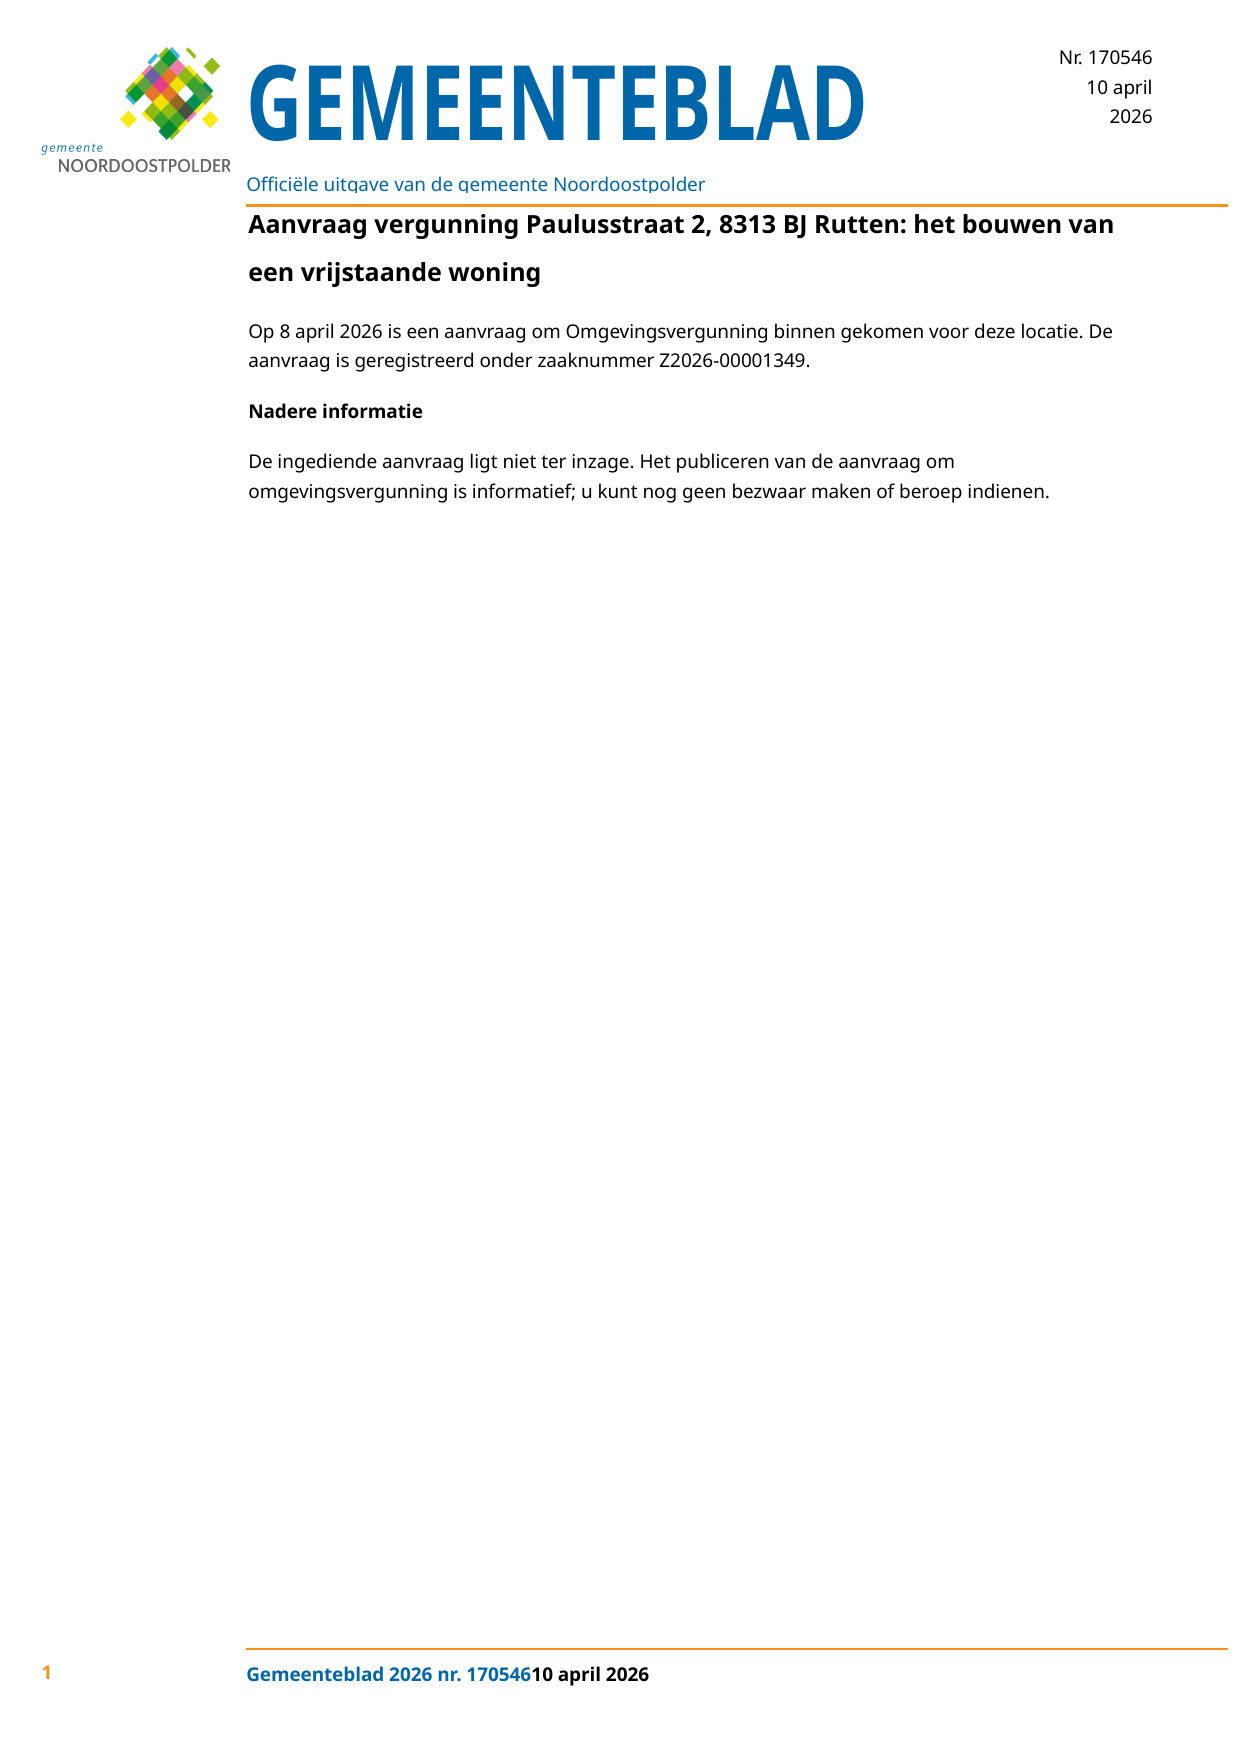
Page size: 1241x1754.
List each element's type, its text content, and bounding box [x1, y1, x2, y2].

text Nadere informatie [248, 398, 1152, 424]
picture [41, 47, 231, 172]
text Op 8 april 2026 is een aanvraag om Omgevingsvergunning binnen gekomen voor deze locatie. De aanvraag is geregistreerd onder zaaknummer Z2026-00001349. [248, 318, 1152, 373]
text De ingediende aanvraag ligt niet ter inzage. Het publiceren van de aanvraag om omgevingsvergunning is informatief; u kunt nog geen bezwaar maken of beroep indienen. [248, 448, 1152, 504]
text Aanvraag vergunning Paulusstraat 2, 8313 BJ Rutten: het bouwen van een vrijstaande woning [248, 207, 1152, 288]
